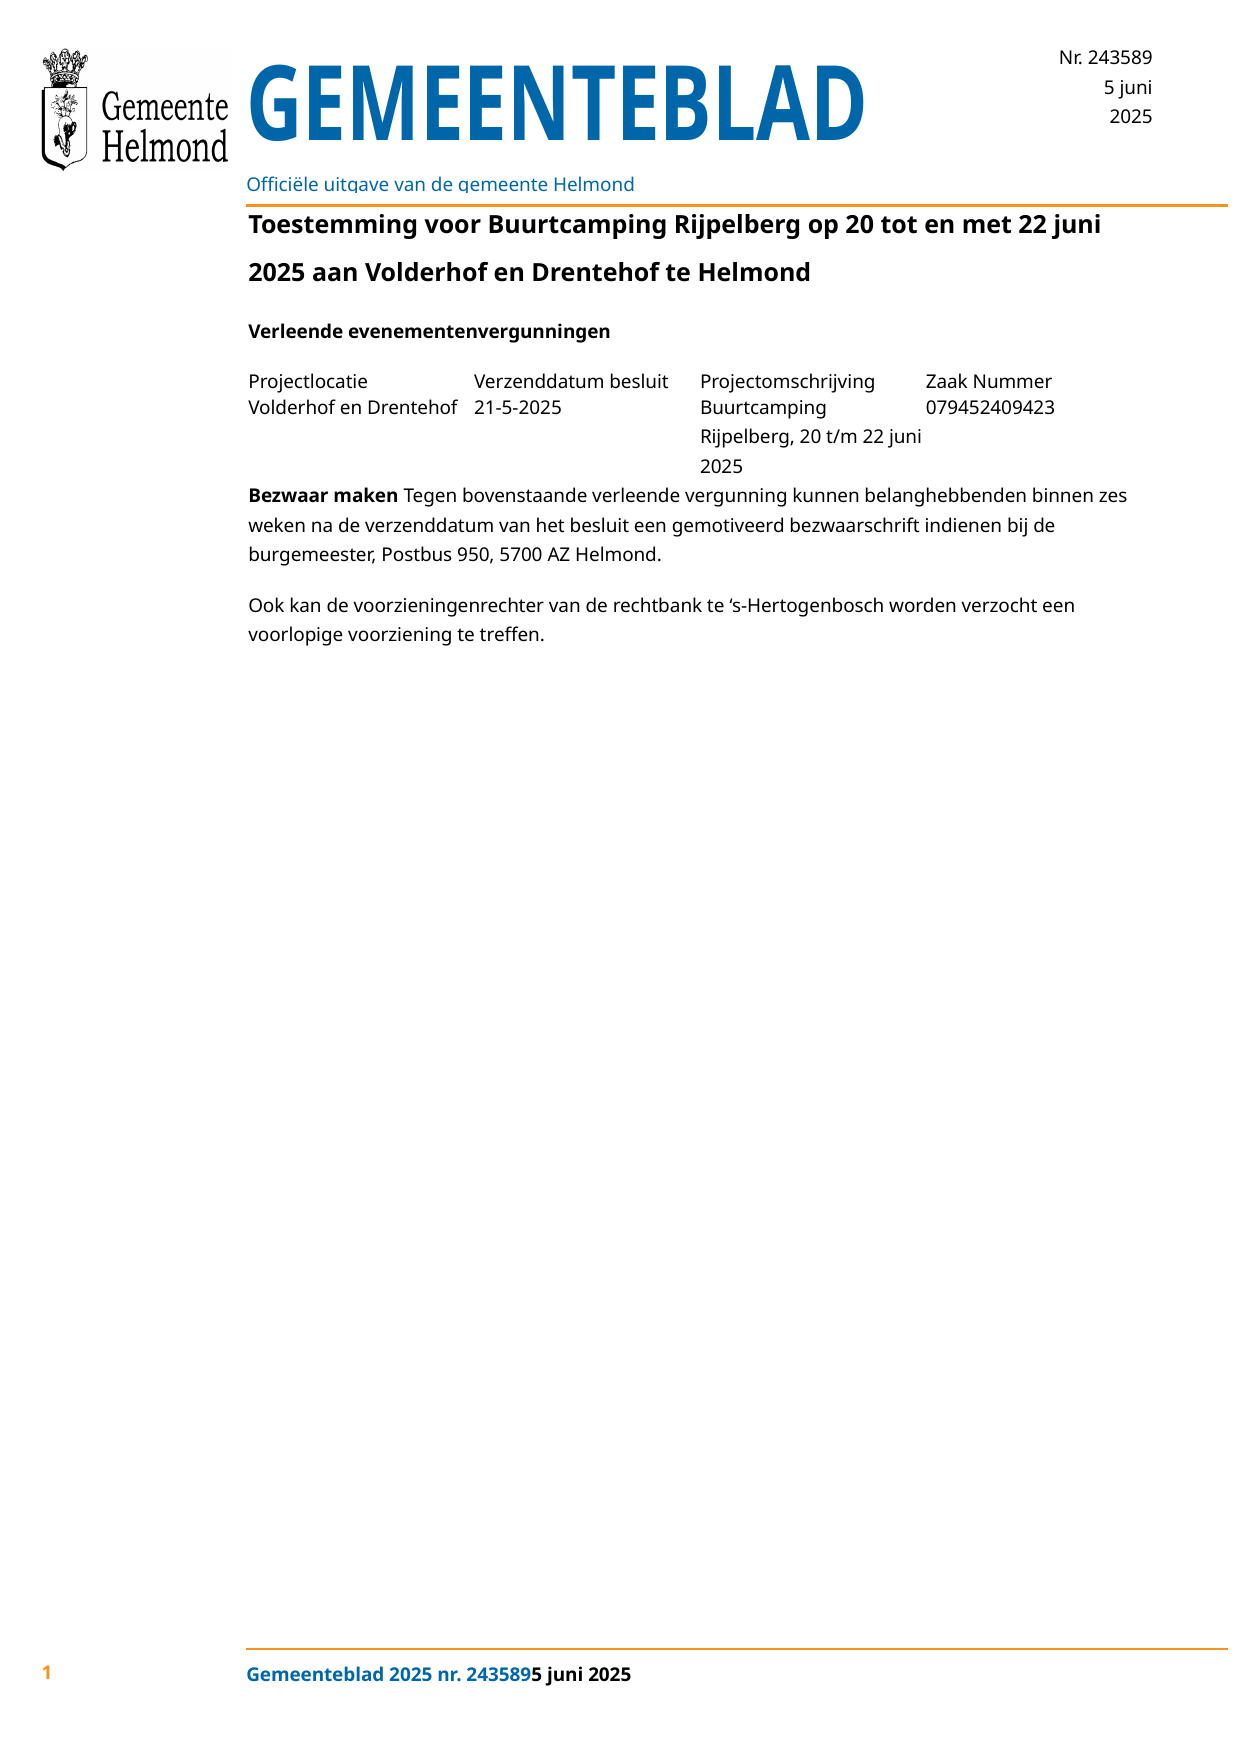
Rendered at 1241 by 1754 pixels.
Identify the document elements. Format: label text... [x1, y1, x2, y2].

table_header Projectlocatie [248, 369, 474, 394]
table_cell 079452409423 [926, 394, 1152, 479]
table_header Projectomschrijving [700, 369, 926, 394]
table_cell 21-5-2025 [474, 394, 700, 479]
text Bezwaar maken Tegen bovenstaande verleende vergunning kunnen belanghebbenden binnen zes weken na de verzenddatum van het besluit een gemotiveerd bezwaarschrift indienen bij de burgemeester, Postbus 950, 5700 AZ Helmond. [248, 482, 1152, 567]
table_header Verzenddatum besluit [474, 369, 700, 394]
table_cell Buurtcamping Rijpelberg, 20 t/m 22 juni 2025 [700, 394, 926, 479]
table_header Zaak Nummer [926, 369, 1152, 394]
text Toestemming voor Buurtcamping Rijpelberg op 20 tot en met 22 juni 2025 aan Volderhof en Drentehof te Helmond [248, 207, 1152, 288]
text Ook kan de voorzieningenrechter van de rechtbank te ‘s-Hertogenbosch worden verzocht een voorlopige voorziening te treffen. [248, 592, 1152, 647]
text Verleende evenementenvergunningen [248, 318, 1152, 344]
picture [41, 47, 231, 172]
table_cell Volderhof en Drentehof [248, 394, 474, 479]
